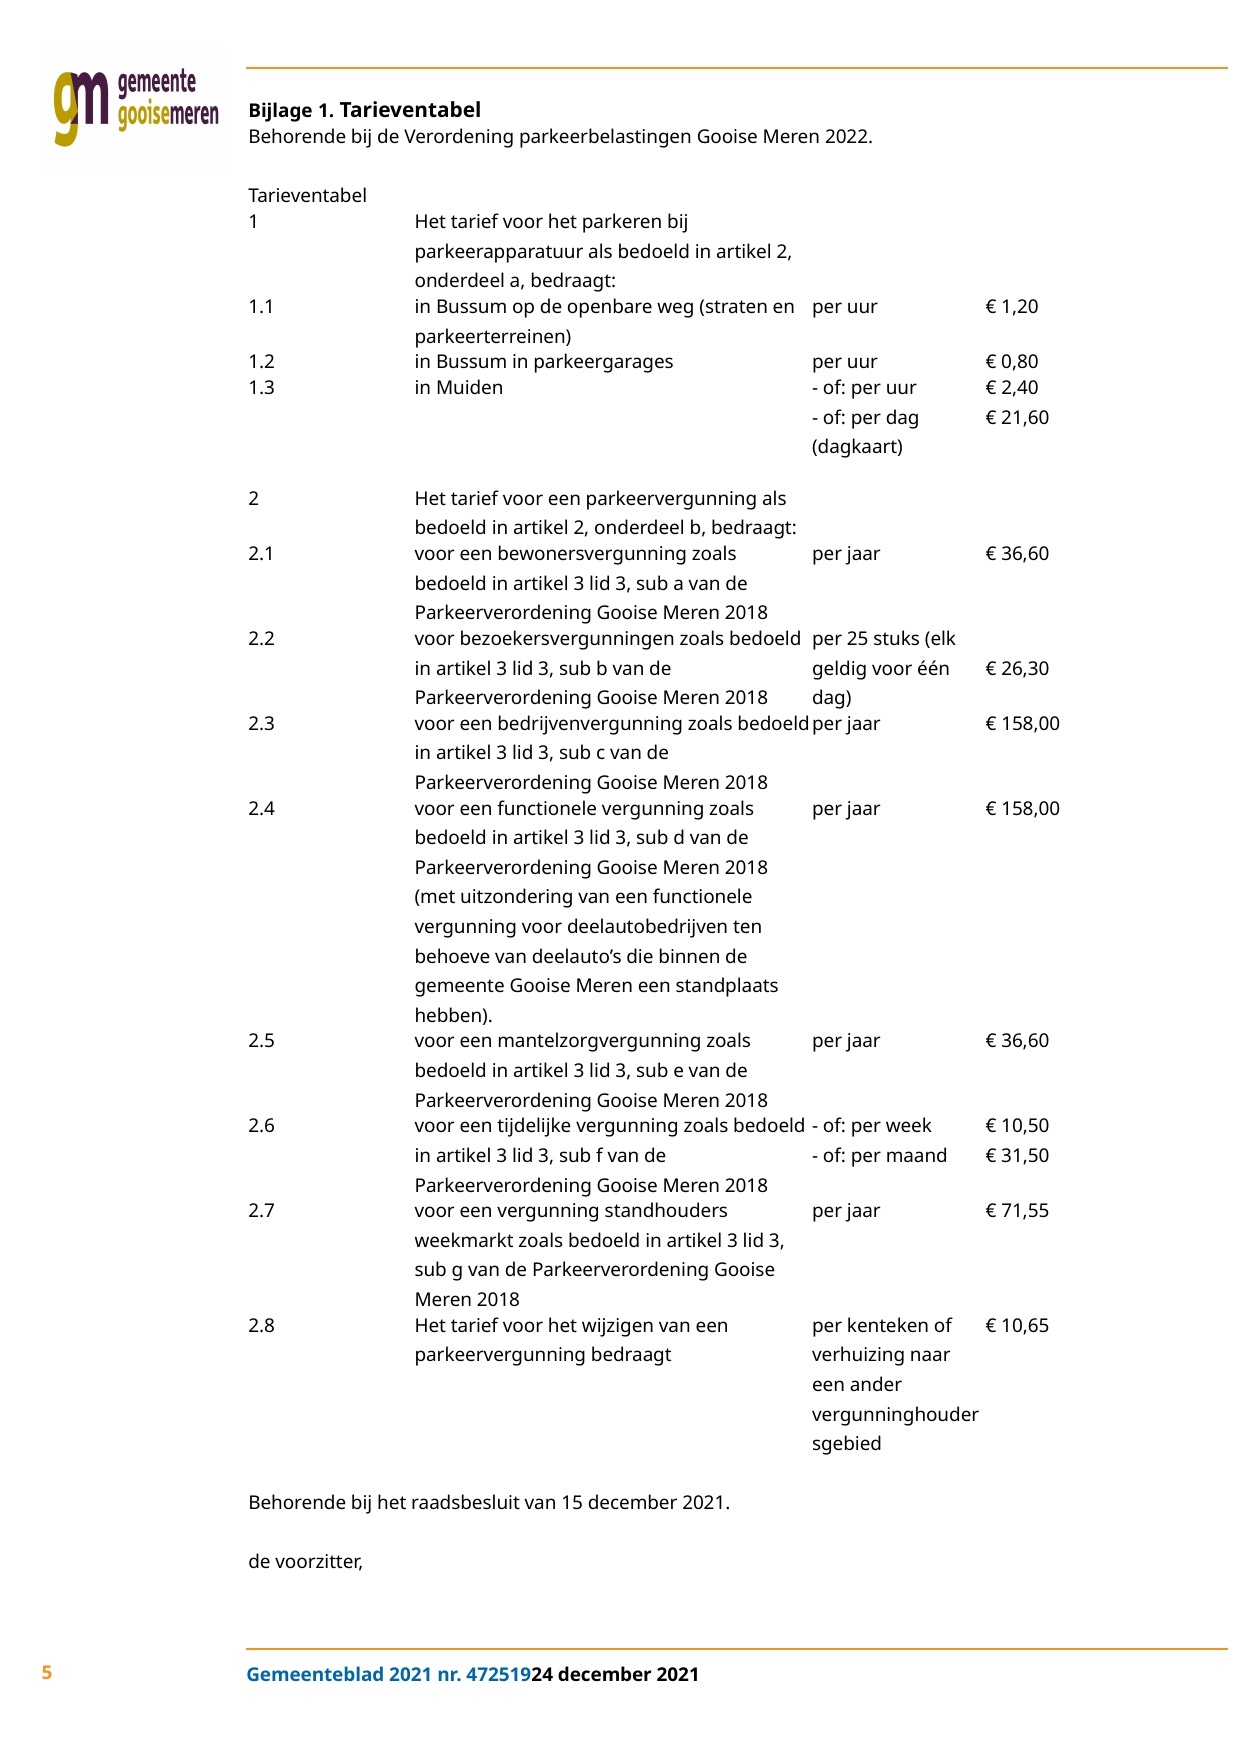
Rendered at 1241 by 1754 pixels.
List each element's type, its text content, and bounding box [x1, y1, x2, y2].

text Bijlage 1. Tarieventabel [248, 95, 1152, 123]
table_cell per uur [812, 293, 985, 348]
table_cell voor een mantelzorgvergunning zoals bedoeld in artikel 3 lid 3, sub e van de Parkeerverordening Gooise Meren 2018 [414, 1028, 812, 1113]
table_cell per 25 stuks (elk geldig voor één dag) [812, 625, 985, 710]
table_cell € 158,00 [985, 795, 1152, 1028]
table_cell 2.2 [248, 625, 414, 710]
table_cell per kenteken of verhuizing naar een ander vergunninghoudersgebied [812, 1312, 985, 1456]
table_cell 1.1 [248, 293, 414, 348]
table_cell [812, 485, 985, 540]
table_cell voor een vergunning standhouders weekmarkt zoals bedoeld in artikel 3 lid 3, sub g van de Parkeerverordening Gooise Meren 2018 [414, 1198, 812, 1312]
table_cell per uur [812, 349, 985, 374]
table_cell 2.5 [248, 1028, 414, 1113]
table_cell in Bussum op de openbare weg (straten en parkeerterreinen) [414, 293, 812, 348]
table_cell 1.3 [248, 374, 414, 459]
table_cell per jaar [812, 540, 985, 625]
table_cell [985, 208, 1152, 293]
table_cell € 71,55 [985, 1198, 1152, 1312]
table_cell [812, 459, 985, 485]
table_cell per jaar [812, 1028, 985, 1113]
table_cell 2.3 [248, 710, 414, 795]
table_cell voor een functionele vergunning zoals bedoeld in artikel 3 lid 3, sub d van de Parkeerverordening Gooise Meren 2018 (met uitzondering van een functionele vergunning voor deelautobedrijven ten behoeve van deelauto’s die binnen de gemeente Gooise Meren een standplaats hebben). [414, 795, 812, 1028]
table_cell 2.4 [248, 795, 414, 1028]
text de voorzitter, [248, 1548, 1152, 1574]
table_cell € 2,40 € 21,60 [985, 374, 1152, 459]
table_cell per jaar [812, 1198, 985, 1312]
table_cell € 158,00 [985, 710, 1152, 795]
table_cell - of: per week - of: per maand [812, 1113, 985, 1197]
table_cell voor een tijdelijke vergunning zoals bedoeld in artikel 3 lid 3, sub f van de Parkeerverordening Gooise Meren 2018 [414, 1113, 812, 1197]
table_cell [812, 208, 985, 293]
table_cell [985, 459, 1152, 485]
table_cell € 36,60 [985, 1028, 1152, 1113]
table_cell € 0,80 [985, 349, 1152, 374]
table_cell in Muiden [414, 374, 812, 459]
table_cell per jaar [812, 710, 985, 795]
table_cell Het tarief voor een parkeervergunning als bedoeld in artikel 2, onderdeel b, bedraagt: [414, 485, 812, 540]
text Behorende bij het raadsbesluit van 15 december 2021. [248, 1489, 1152, 1514]
table_cell voor een bedrijvenvergunning zoals bedoeld in artikel 3 lid 3, sub c van de Parkeerverordening Gooise Meren 2018 [414, 710, 812, 795]
table_header Tarieventabel [248, 183, 1152, 208]
table_cell per jaar [812, 795, 985, 1028]
table_cell 2.6 [248, 1113, 414, 1197]
table_cell € 10,65 [985, 1312, 1152, 1456]
table_cell Het tarief voor het wijzigen van een parkeervergunning bedraagt [414, 1312, 812, 1456]
table_cell [985, 485, 1152, 540]
table_cell 2.8 [248, 1312, 414, 1456]
table_cell [248, 459, 414, 485]
text Behorende bij de Verordening parkeerbelastingen Gooise Meren 2022. [248, 123, 1152, 149]
table_cell - of: per uur - of: per dag (dagkaart) [812, 374, 985, 459]
table_cell voor bezoekersvergunningen zoals bedoeld in artikel 3 lid 3, sub b van de Parkeerverordening Gooise Meren 2018 [414, 625, 812, 710]
picture [41, 47, 231, 172]
table_cell 1 [248, 208, 414, 293]
table_cell 2.1 [248, 540, 414, 625]
table_cell € 1,20 [985, 293, 1152, 348]
table_cell 2 [248, 485, 414, 540]
table_cell in Bussum in parkeergarages [414, 349, 812, 374]
table_cell € 36,60 [985, 540, 1152, 625]
table_cell Het tarief voor het parkeren bij parkeerapparatuur als bedoeld in artikel 2, onderdeel a, bedraagt: [414, 208, 812, 293]
table_cell 1.2 [248, 349, 414, 374]
table_cell 2.7 [248, 1198, 414, 1312]
table_cell voor een bewonersvergunning zoals bedoeld in artikel 3 lid 3, sub a van de Parkeerverordening Gooise Meren 2018 [414, 540, 812, 625]
table_cell [414, 459, 812, 485]
table_cell € 26,30 [985, 625, 1152, 710]
table_cell € 10,50 € 31,50 [985, 1113, 1152, 1197]
